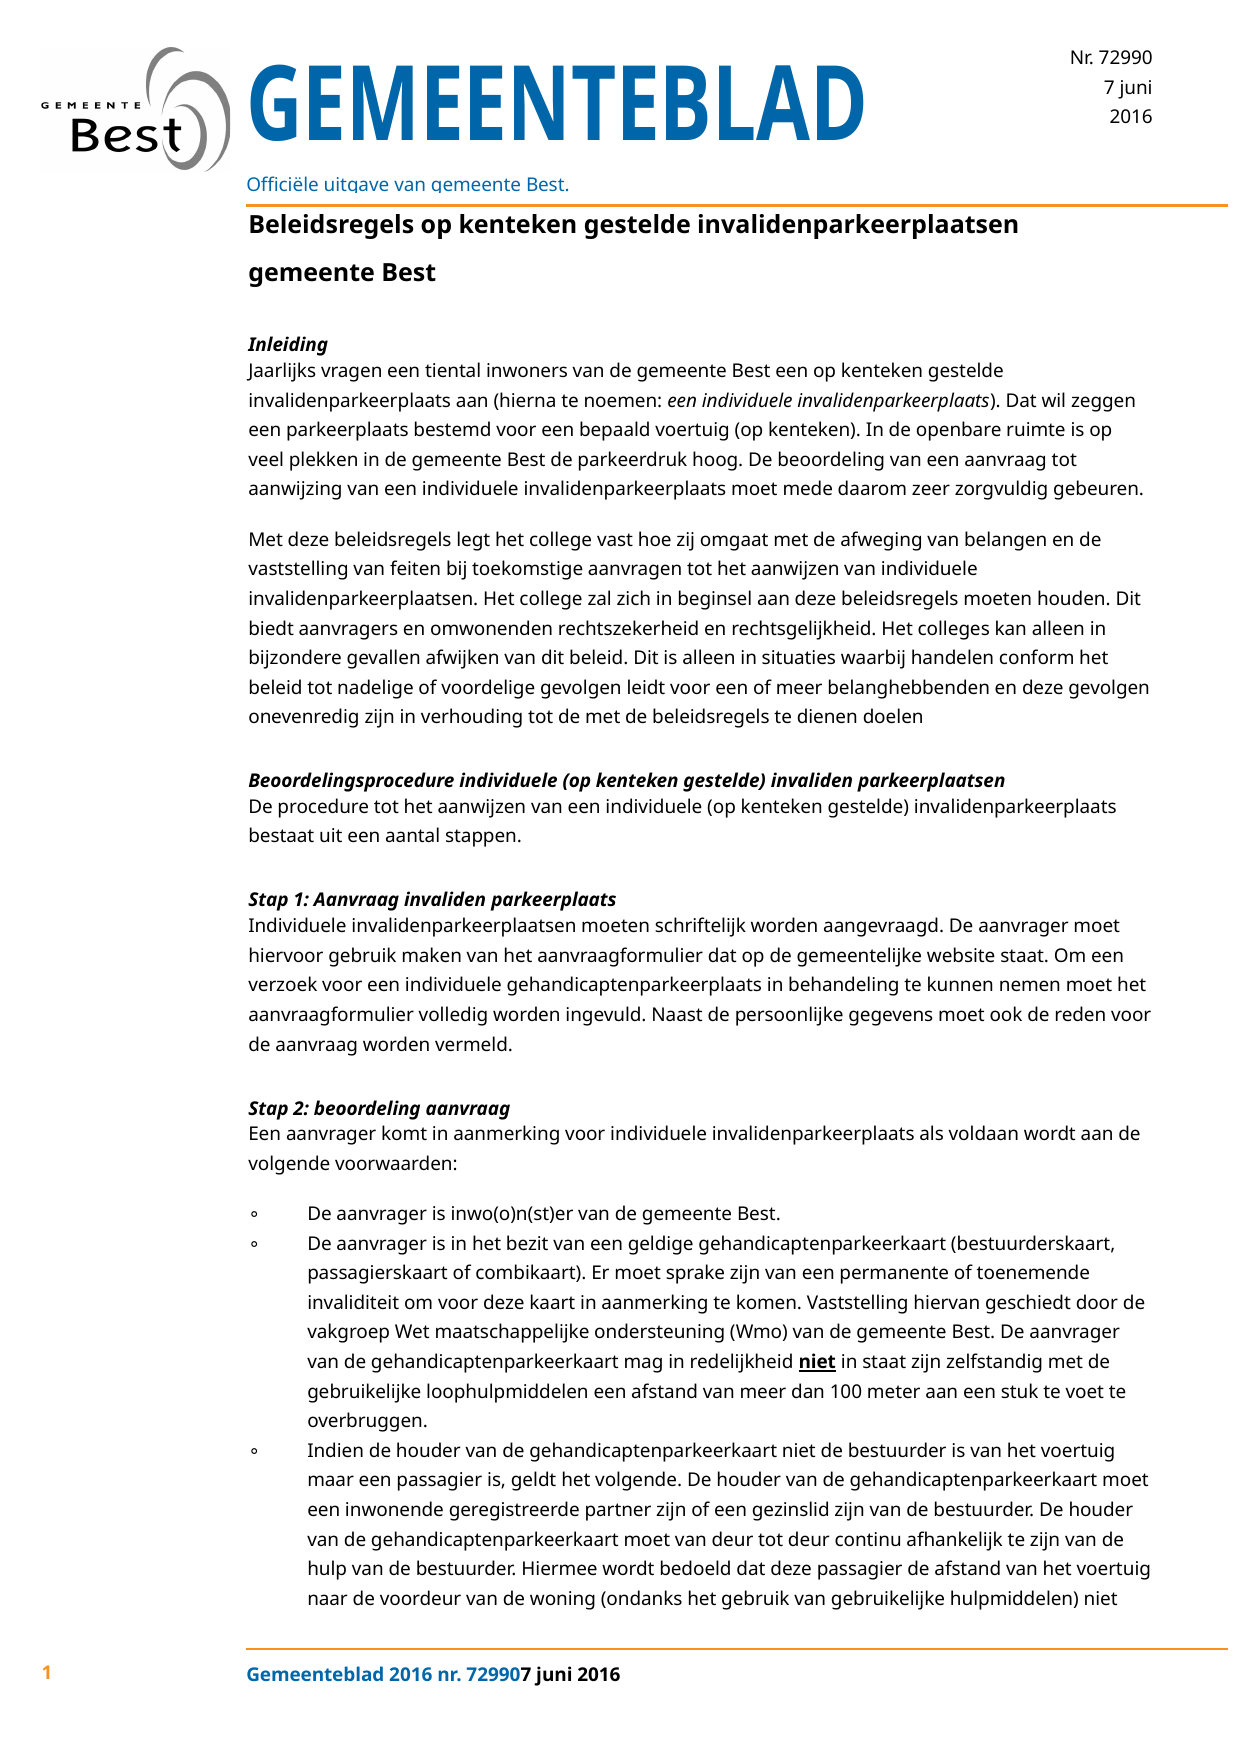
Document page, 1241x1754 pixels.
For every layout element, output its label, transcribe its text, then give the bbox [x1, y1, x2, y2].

text Stap 2: beoordeling aanvraag [248, 1095, 1152, 1120]
text Beleidsregels op kenteken gestelde invalidenparkeerplaatsen gemeente Best [248, 207, 1152, 288]
text Individuele invalidenparkeerplaatsen moeten schriftelijk worden aangevraagd. De aanvrager moet hiervoor gebruik maken van het aanvraagformulier dat op de gemeentelijke website staat. Om een verzoek voor een individuele gehandicaptenparkeerplaats in behandeling te kunnen nemen moet het aanvraagformulier volledig worden ingevuld. Naast de persoonlijke gegevens moet ook de reden voor de aanvraag worden vermeld. [248, 912, 1152, 1056]
text Beoordelingsprocedure individuele (op kenteken gestelde) invaliden parkeerplaatsen [248, 767, 1152, 793]
picture [41, 47, 231, 172]
list Indien de houder van de gehandicaptenparkeerkaart niet de bestuurder is van het voertuig maar een passagier is, geldt het volgende. De houder van de gehandicaptenparkeerkaart moet een inwonende geregistreerde partner zijn of een gezinslid zijn van de bestuurder. De houder van de gehandicaptenparkeerkaart moet van deur tot deur continu afhankelijk te zijn van de hulp van de bestuurder. Hiermee wordt bedoeld dat deze passagier de afstand van het voertuig naar de voordeur van de woning (ondanks het gebruik van gebruikelijke hulpmiddelen) niet [248, 1437, 1152, 1611]
list De aanvrager is inwo(o)n(st)er van de gemeente Best. [248, 1200, 1152, 1226]
text Inleiding [248, 331, 1152, 357]
text Stap 1: Aanvraag invaliden parkeerplaats [248, 887, 1152, 912]
text De procedure tot het aanwijzen van een individuele (op kenteken gestelde) invalidenparkeerplaats bestaat uit een aantal stappen. [248, 793, 1152, 848]
text Jaarlijks vragen een tiental inwoners van de gemeente Best een op kenteken gestelde invalidenparkeerplaats aan (hierna te noemen: een individuele invalidenparkeerplaats). Dat wil zeggen een parkeerplaats bestemd voor een bepaald voertuig (op kenteken). In de openbare ruimte is op veel plekken in de gemeente Best de parkeerdruk hoog. De beoordeling van een aanvraag tot aanwijzing van een individuele invalidenparkeerplaats moet mede daarom zeer zorgvuldig gebeuren. [248, 357, 1152, 501]
list De aanvrager is in het bezit van een geldige gehandicaptenparkeerkaart (bestuurderskaart, passagierskaart of combikaart). Er moet sprake zijn van een permanente of toenemende invaliditeit om voor deze kaart in aanmerking te komen. Vaststelling hiervan geschiedt door de vakgroep Wet maatschappelijke ondersteuning (Wmo) van de gemeente Best. De aanvrager van de gehandicaptenparkeerkaart mag in redelijkheid niet in staat zijn zelfstandig met de gebruikelijke loophulpmiddelen een afstand van meer dan 100 meter aan een stuk te voet te overbruggen. [248, 1230, 1152, 1433]
text Met deze beleidsregels legt het college vast hoe zij omgaat met de afweging van belangen en de vaststelling van feiten bij toekomstige aanvragen tot het aanwijzen van individuele invalidenparkeerplaatsen. Het college zal zich in beginsel aan deze beleidsregels moeten houden. Dit biedt aanvragers en omwonenden rechtszekerheid en rechtsgelijkheid. Het colleges kan alleen in bijzondere gevallen afwijken van dit beleid. Dit is alleen in situaties waarbij handelen conform het beleid tot nadelige of voordelige gevolgen leidt voor een of meer belanghebbenden en deze gevolgen onevenredig zijn in verhouding tot de met de beleidsregels te dienen doelen [248, 526, 1152, 729]
text Een aanvrager komt in aanmerking voor individuele invalidenparkeerplaats als voldaan wordt aan de volgende voorwaarden: [248, 1120, 1152, 1176]
